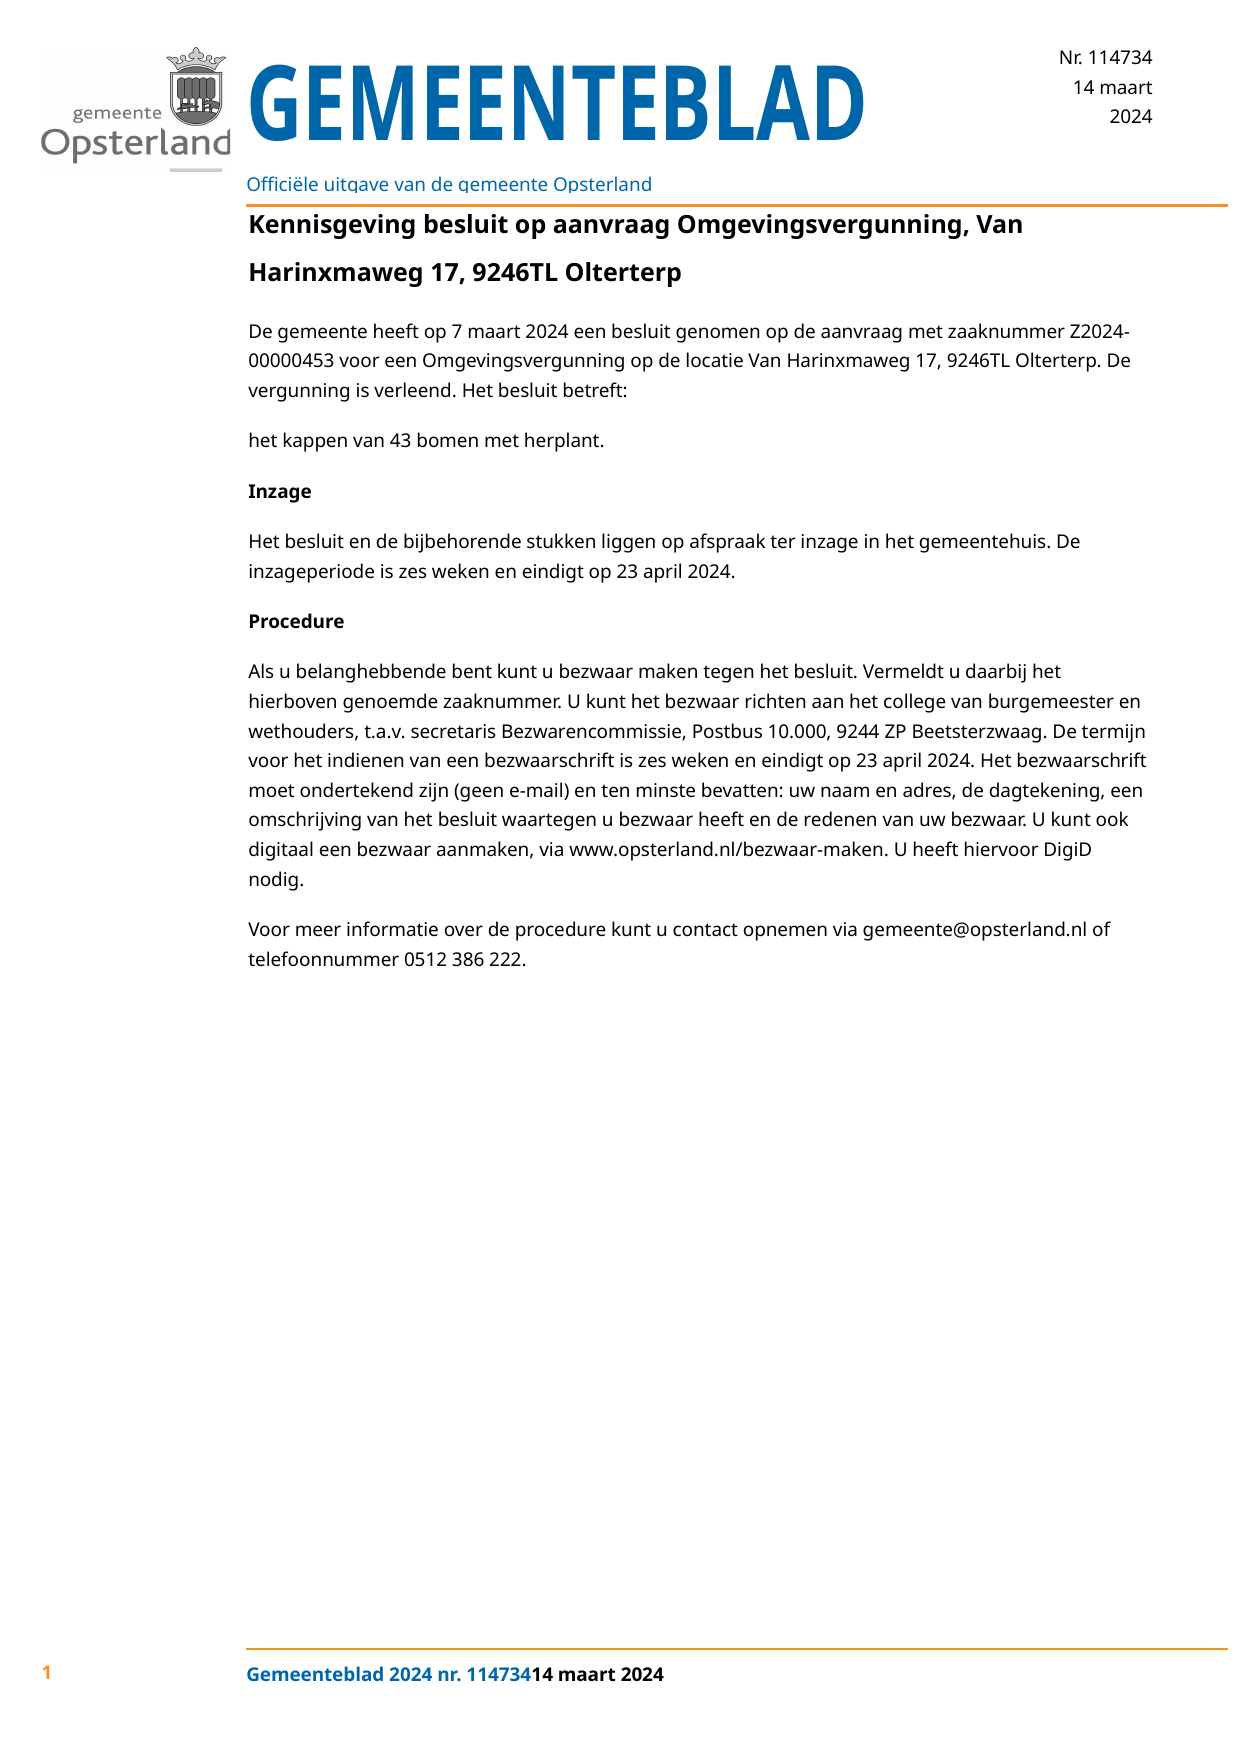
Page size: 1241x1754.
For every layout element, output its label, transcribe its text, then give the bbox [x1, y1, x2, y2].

text Inzage [248, 478, 1152, 504]
text De gemeente heeft op 7 maart 2024 een besluit genomen op de aanvraag met zaaknummer Z2024-00000453 voor een Omgevingsvergunning op de locatie Van Harinxmaweg 17, 9246TL Olterterp. De vergunning is verleend. Het besluit betreft: [248, 318, 1152, 403]
picture [41, 47, 231, 172]
text Het besluit en de bijbehorende stukken liggen op afspraak ter inzage in het gemeentehuis. De inzageperiode is zes weken en eindigt op 23 april 2024. [248, 528, 1152, 584]
text Voor meer informatie over de procedure kunt u contact opnemen via gemeente@opsterland.nl of telefoonnummer 0512 386 222. [248, 916, 1152, 972]
text Als u belanghebbende bent kunt u bezwaar maken tegen het besluit. Vermeldt u daarbij het hierboven genoemde zaaknummer. U kunt het bezwaar richten aan het college van burgemeester en wethouders, t.a.v. secretaris Bezwarencommissie, Postbus 10.000, 9244 ZP Beetsterzwaag. De termijn voor het indienen van een bezwaarschrift is zes weken en eindigt op 23 april 2024. Het bezwaarschrift moet ondertekend zijn (geen e-mail) en ten minste bevatten: uw naam en adres, de dagtekening, een omschrijving van het besluit waartegen u bezwaar heeft en de redenen van uw bezwaar. U kunt ook digitaal een bezwaar aanmaken, via www.opsterland.nl/bezwaar-maken. U heeft hiervoor DigiD nodig. [248, 659, 1152, 892]
text het kappen van 43 bomen met herplant. [248, 427, 1152, 453]
text Kennisgeving besluit op aanvraag Omgevingsvergunning, Van Harinxmaweg 17, 9246TL Olterterp [248, 207, 1152, 288]
text Procedure [248, 608, 1152, 634]
